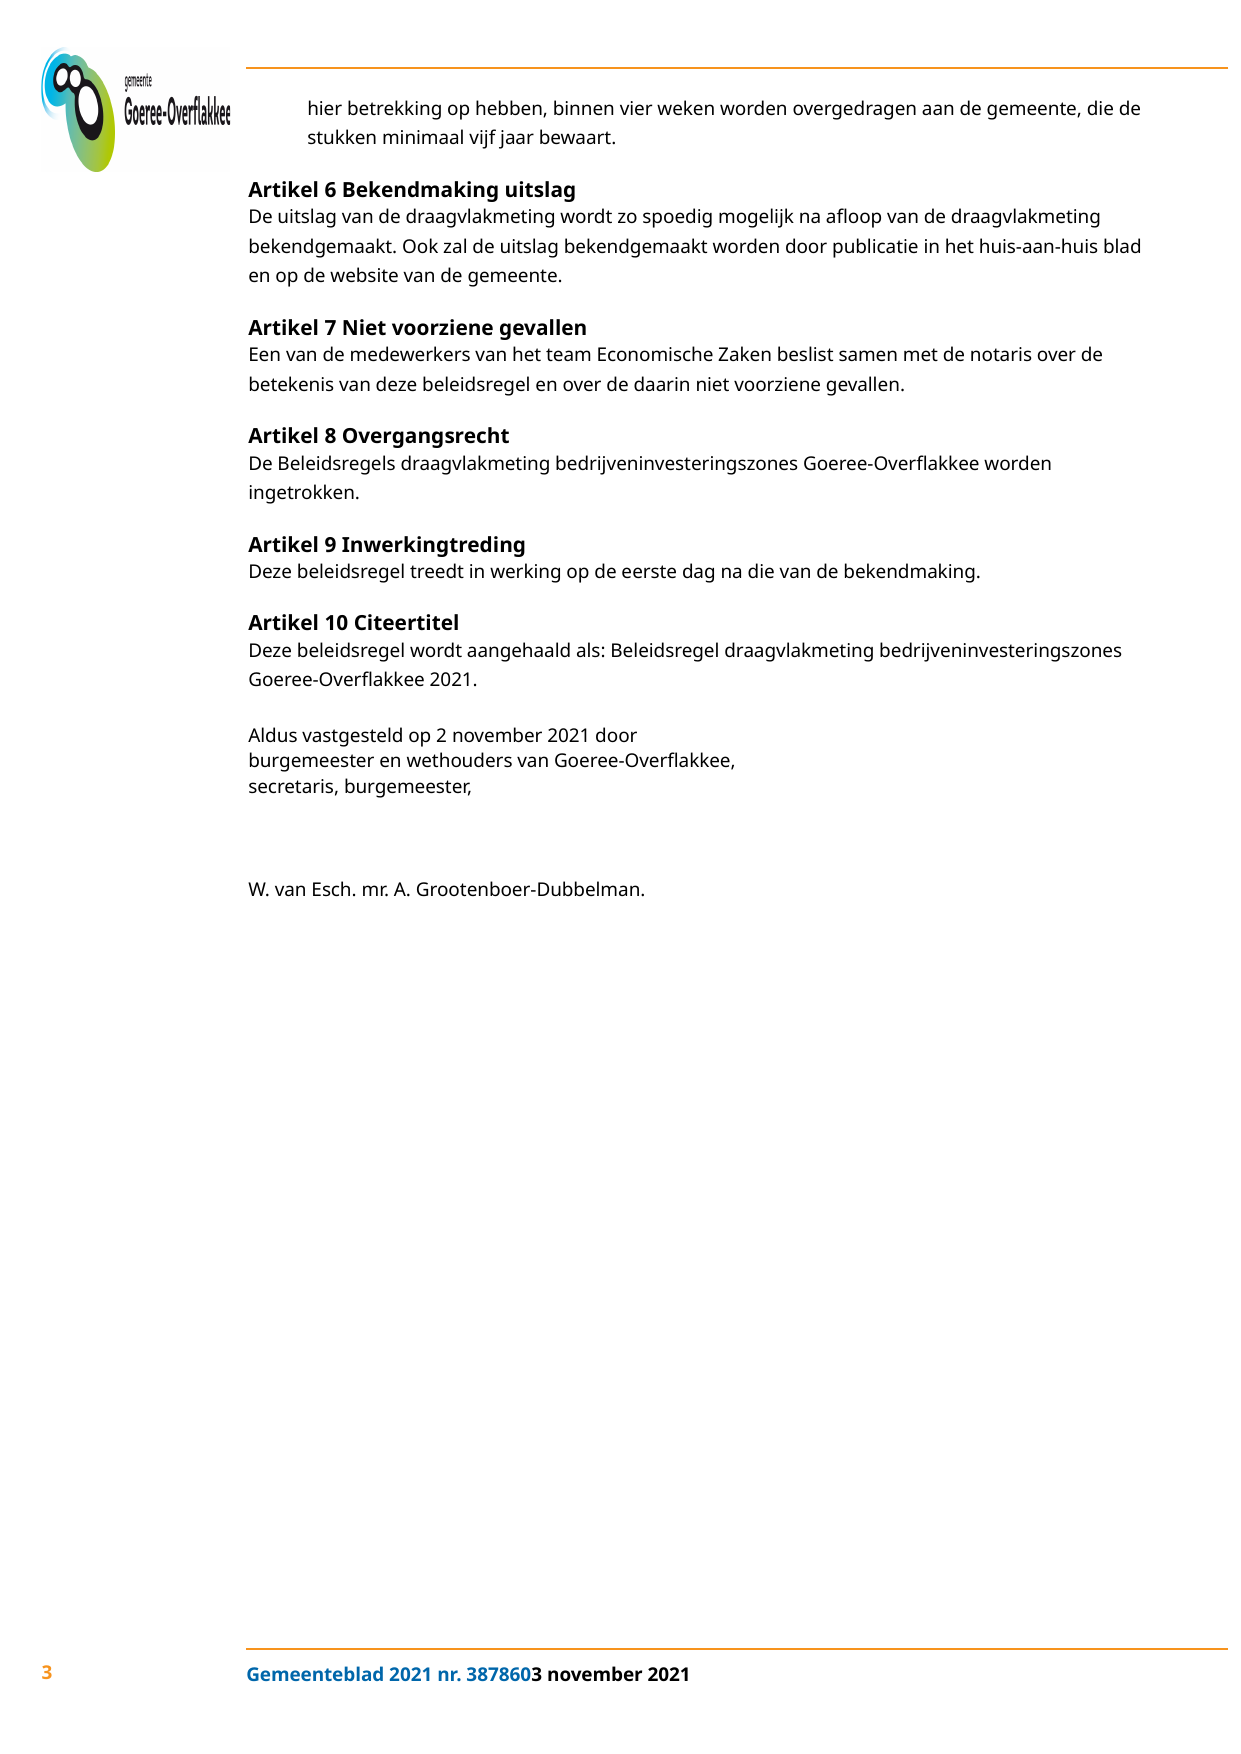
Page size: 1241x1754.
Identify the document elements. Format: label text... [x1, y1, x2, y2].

text Een van de medewerkers van het team Economische Zaken beslist samen met de notaris over de betekenis van deze beleidsregel en over de daarin niet voorziene gevallen. [248, 341, 1152, 397]
text Deze beleidsregel wordt aangehaald als: Beleidsregel draagvlakmeting bedrijveninvesteringszones Goeree-Overflakkee 2021. [248, 637, 1152, 692]
text De uitslag van de draagvlakmeting wordt zo spoedig mogelijk na afloop van de draagvlakmeting bekendgemaakt. Ook zal de uitslag bekendgemaakt worden door publicatie in het huis-aan-huis blad en op de website van de gemeente. [248, 203, 1152, 288]
text Artikel 6 Bekendmaking uitslag [248, 175, 1152, 203]
text burgemeester en wethouders van Goeree-Overflakkee, [248, 748, 1152, 773]
picture [41, 47, 231, 172]
text Artikel 7 Niet voorziene gevallen [248, 313, 1152, 341]
text W. van Esch. mr. A. Grootenboer-Dubbelman. [248, 876, 1152, 902]
text secretaris, burgemeester, [248, 773, 1152, 799]
list hier betrekking op hebben, binnen vier weken worden overgedragen aan de gemeente, die de stukken minimaal vijf jaar bewaart. [248, 95, 1152, 150]
text Artikel 9 Inwerkingtreding [248, 530, 1152, 558]
text Deze beleidsregel treedt in werking op de eerste dag na die van de bekendmaking. [248, 558, 1152, 584]
text Artikel 10 Citeertitel [248, 608, 1152, 637]
text Artikel 8 Overgangsrecht [248, 421, 1152, 450]
text De Beleidsregels draagvlakmeting bedrijveninvesteringszones Goeree-Overflakkee worden ingetrokken. [248, 450, 1152, 505]
text Aldus vastgesteld op 2 november 2021 door [248, 722, 1152, 748]
